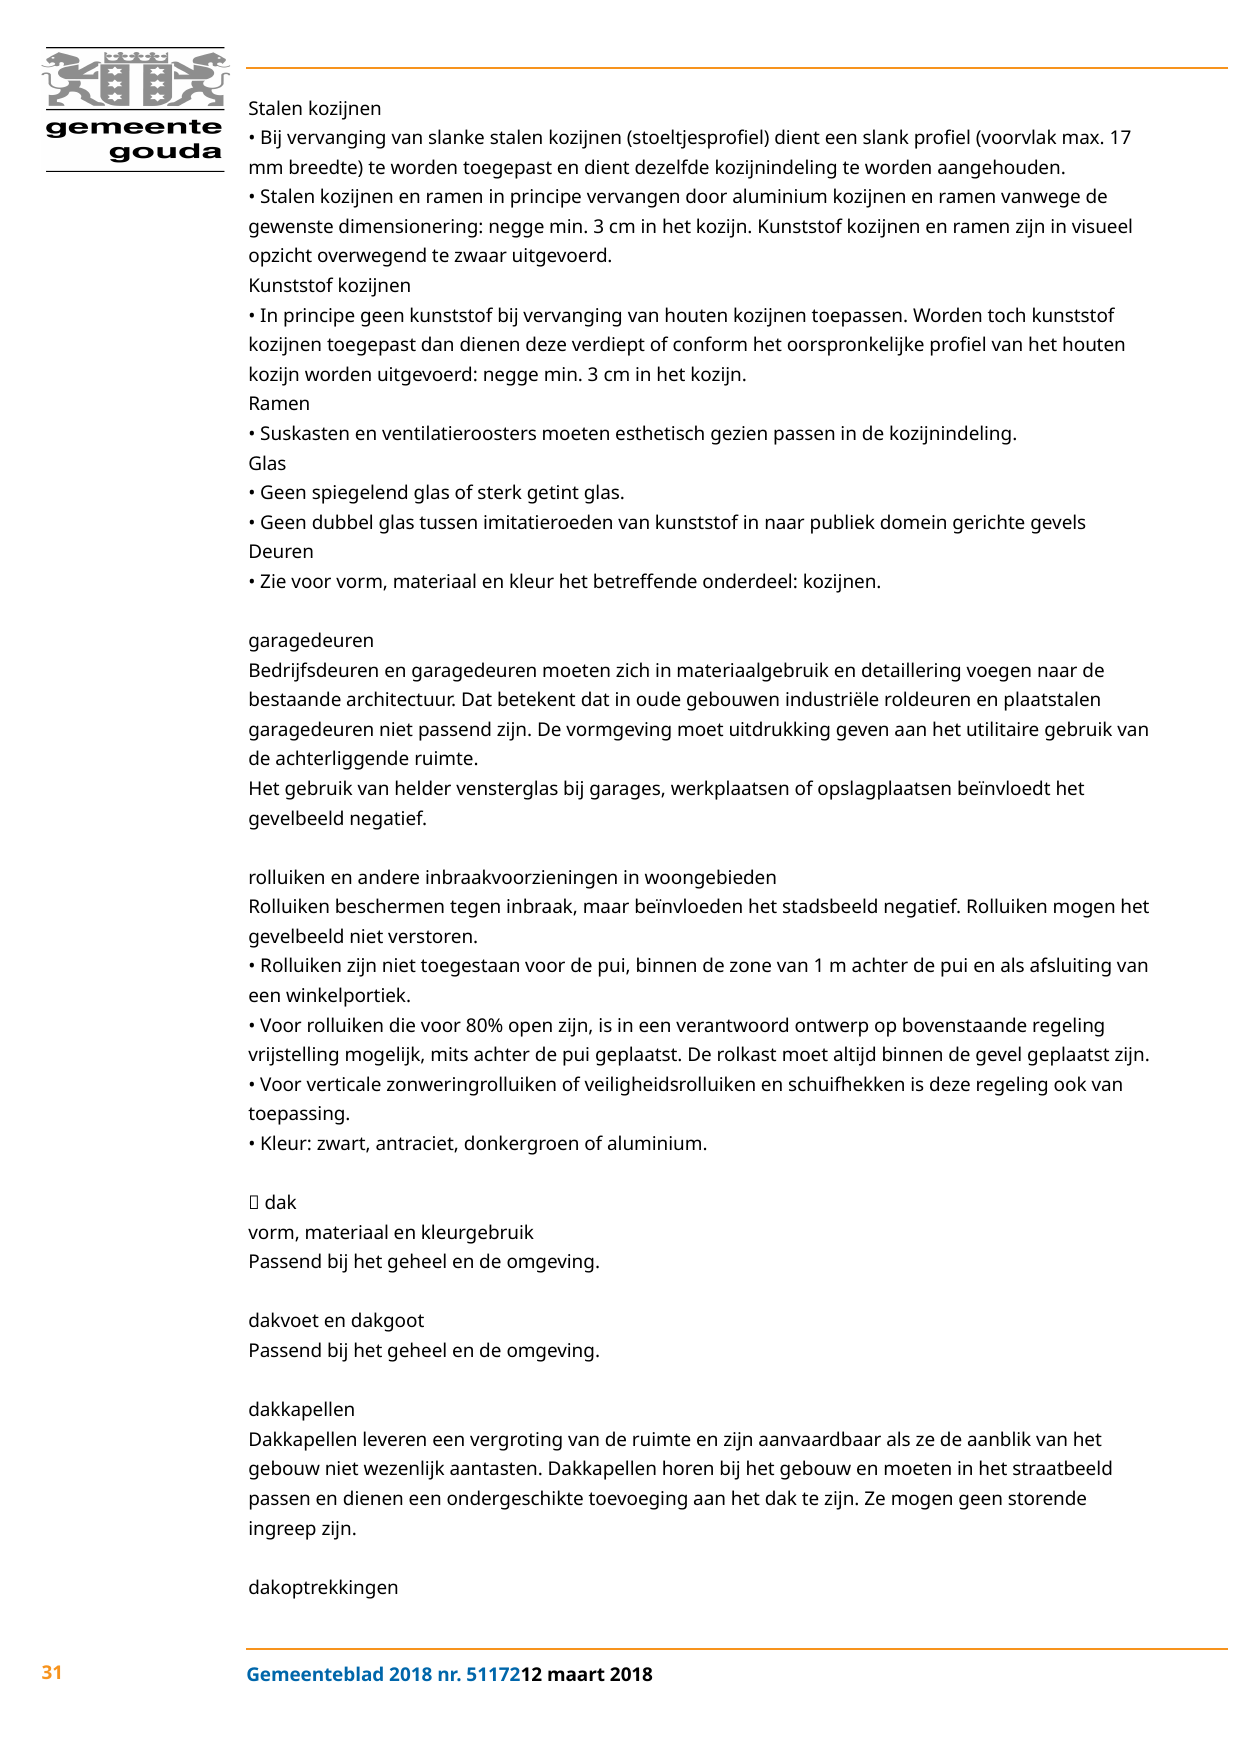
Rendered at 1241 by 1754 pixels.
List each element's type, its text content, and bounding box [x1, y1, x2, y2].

text Dakkapellen leveren een vergroting van de ruimte en zijn aanvaardbaar als ze de aanblik van het gebouw niet wezenlijk aantasten. Dakkapellen horen bij het gebouw en moeten in het straatbeeld passen en dienen een ondergeschikte toevoeging aan het dak te zijn. Ze mogen geen storende ingreep zijn. [248, 1426, 1152, 1541]
text rolluiken en andere inbraakvoorzieningen in woongebieden [248, 864, 1152, 890]
text • In principe geen kunststof bij vervanging van houten kozijnen toepassen. Worden toch kunststof kozijnen toegepast dan dienen deze verdiept of conform het oorspronkelijke profiel van het houten kozijn worden uitgevoerd: negge min. 3 cm in het kozijn. [248, 302, 1152, 387]
text • Bij vervanging van slanke stalen kozijnen (stoeltjesprofiel) dient een slank profiel (voorvlak max. 17 mm breedte) te worden toegepast en dient dezelfde kozijnindeling te worden aangehouden. [248, 124, 1152, 180]
text • Geen spiegelend glas of sterk getint glas. [248, 479, 1152, 505]
text Ramen [248, 391, 1152, 416]
text vorm, materiaal en kleurgebruik [248, 1219, 1152, 1245]
text • Rolluiken zijn niet toegestaan voor de pui, binnen de zone van 1 m achter de pui en als afsluiting van een winkelportiek. [248, 953, 1152, 1008]
text • Voor verticale zonweringrolluiken of veiligheidsrolluiken en schuifhekken is deze regeling ook van toepassing. [248, 1071, 1152, 1126]
text Glas [248, 450, 1152, 476]
text dakkapellen [248, 1396, 1152, 1422]
text Passend bij het geheel en de omgeving. [248, 1248, 1152, 1274]
text  dak [248, 1189, 1152, 1215]
text • Kleur: zwart, antraciet, donkergroen of aluminium. [248, 1130, 1152, 1156]
text Het gebruik van helder vensterglas bij garages, werkplaatsen of opslagplaatsen beïnvloedt het gevelbeeld negatief. [248, 775, 1152, 831]
text dakoptrekkingen [248, 1574, 1152, 1600]
text Kunststof kozijnen [248, 272, 1152, 298]
text Stalen kozijnen [248, 95, 1152, 121]
text • Suskasten en ventilatieroosters moeten esthetisch gezien passen in de kozijnindeling. [248, 420, 1152, 446]
text • Voor rolluiken die voor 80% open zijn, is in een verantwoord ontwerp op bovenstaande regeling vrijstelling mogelijk, mits achter de pui geplaatst. De rolkast moet altijd binnen de gevel geplaatst zijn. [248, 1012, 1152, 1067]
text Rolluiken beschermen tegen inbraak, maar beïnvloeden het stadsbeeld negatief. Rolluiken mogen het gevelbeeld niet verstoren. [248, 893, 1152, 949]
text • Zie voor vorm, materiaal en kleur het betreffende onderdeel: kozijnen. [248, 568, 1152, 594]
text • Stalen kozijnen en ramen in principe vervangen door aluminium kozijnen en ramen vanwege de gewenste dimensionering: negge min. 3 cm in het kozijn. Kunststof kozijnen en ramen zijn in visueel opzicht overwegend te zwaar uitgevoerd. [248, 183, 1152, 268]
text Deuren [248, 538, 1152, 564]
text • Geen dubbel glas tussen imitatieroeden van kunststof in naar publiek domein gerichte gevels [248, 509, 1152, 535]
text dakvoet en dakgoot [248, 1308, 1152, 1333]
picture [41, 47, 231, 172]
text Bedrijfsdeuren en garagedeuren moeten zich in materiaalgebruik en detaillering voegen naar de bestaande architectuur. Dat betekent dat in oude gebouwen industriële roldeuren en plaatstalen garagedeuren niet passend zijn. De vormgeving moet uitdrukking geven aan het utilitaire gebruik van de achterliggende ruimte. [248, 657, 1152, 771]
text Passend bij het geheel en de omgeving. [248, 1337, 1152, 1363]
text garagedeuren [248, 627, 1152, 653]
